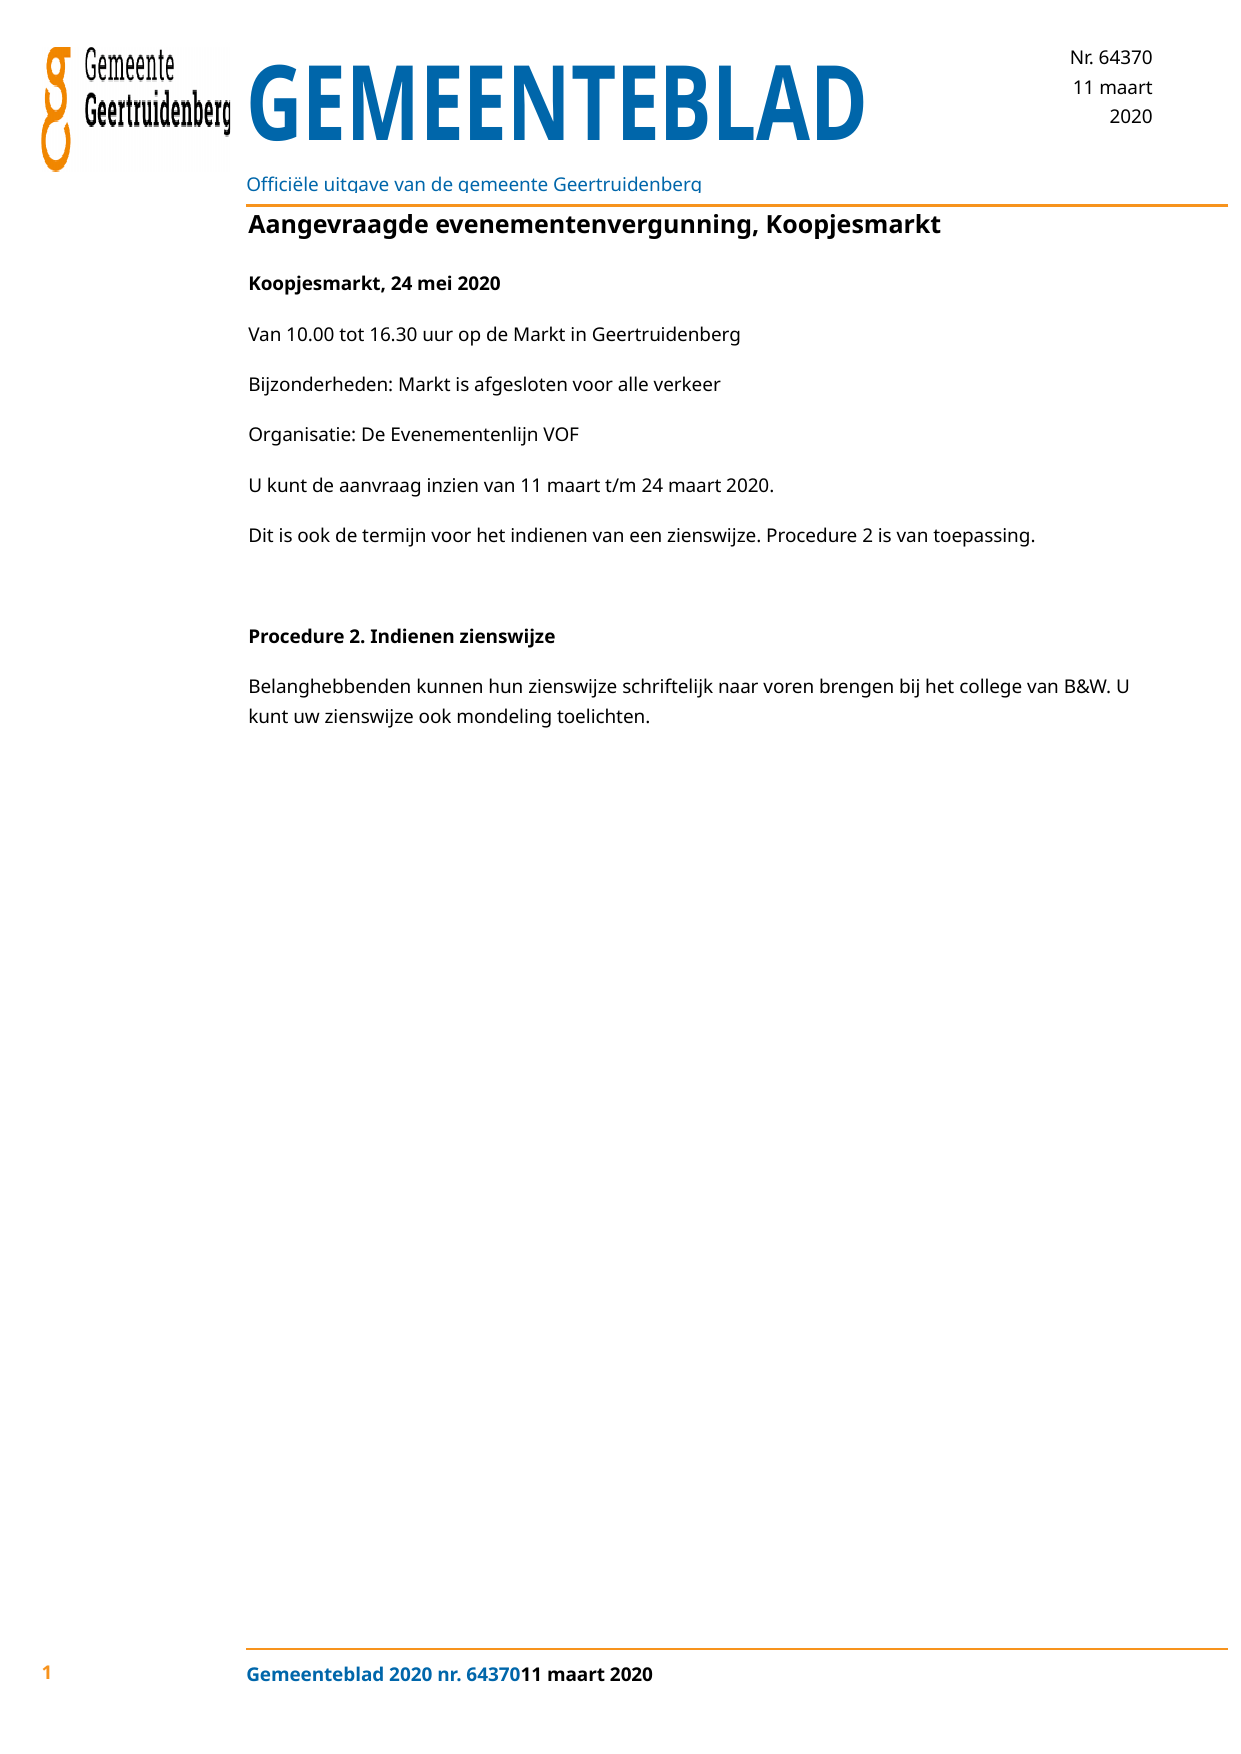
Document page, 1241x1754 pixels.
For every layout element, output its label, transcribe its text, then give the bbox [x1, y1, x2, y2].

text Van 10.00 tot 16.30 uur op de Markt in Geertruidenberg [248, 321, 1152, 346]
text Dit is ook de termijn voor het indienen van een zienswijze. Procedure 2 is van toepassing. [248, 522, 1152, 548]
text Koopjesmarkt, 24 mei 2020 [248, 270, 1152, 296]
text Aangevraagde evenementenvergunning, Koopjesmarkt [248, 207, 1152, 241]
picture [41, 47, 231, 172]
text U kunt de aanvraag inzien van 11 maart t/m 24 maart 2020. [248, 472, 1152, 498]
text Bijzonderheden: Markt is afgesloten voor alle verkeer [248, 371, 1152, 397]
text Belanghebbenden kunnen hun zienswijze schriftelijk naar voren brengen bij het college van B&W. U kunt uw zienswijze ook mondeling toelichten. [248, 674, 1152, 729]
text Procedure 2. Indienen zienswijze [248, 623, 1152, 649]
text Organisatie: De Evenementenlijn VOF [248, 422, 1152, 447]
